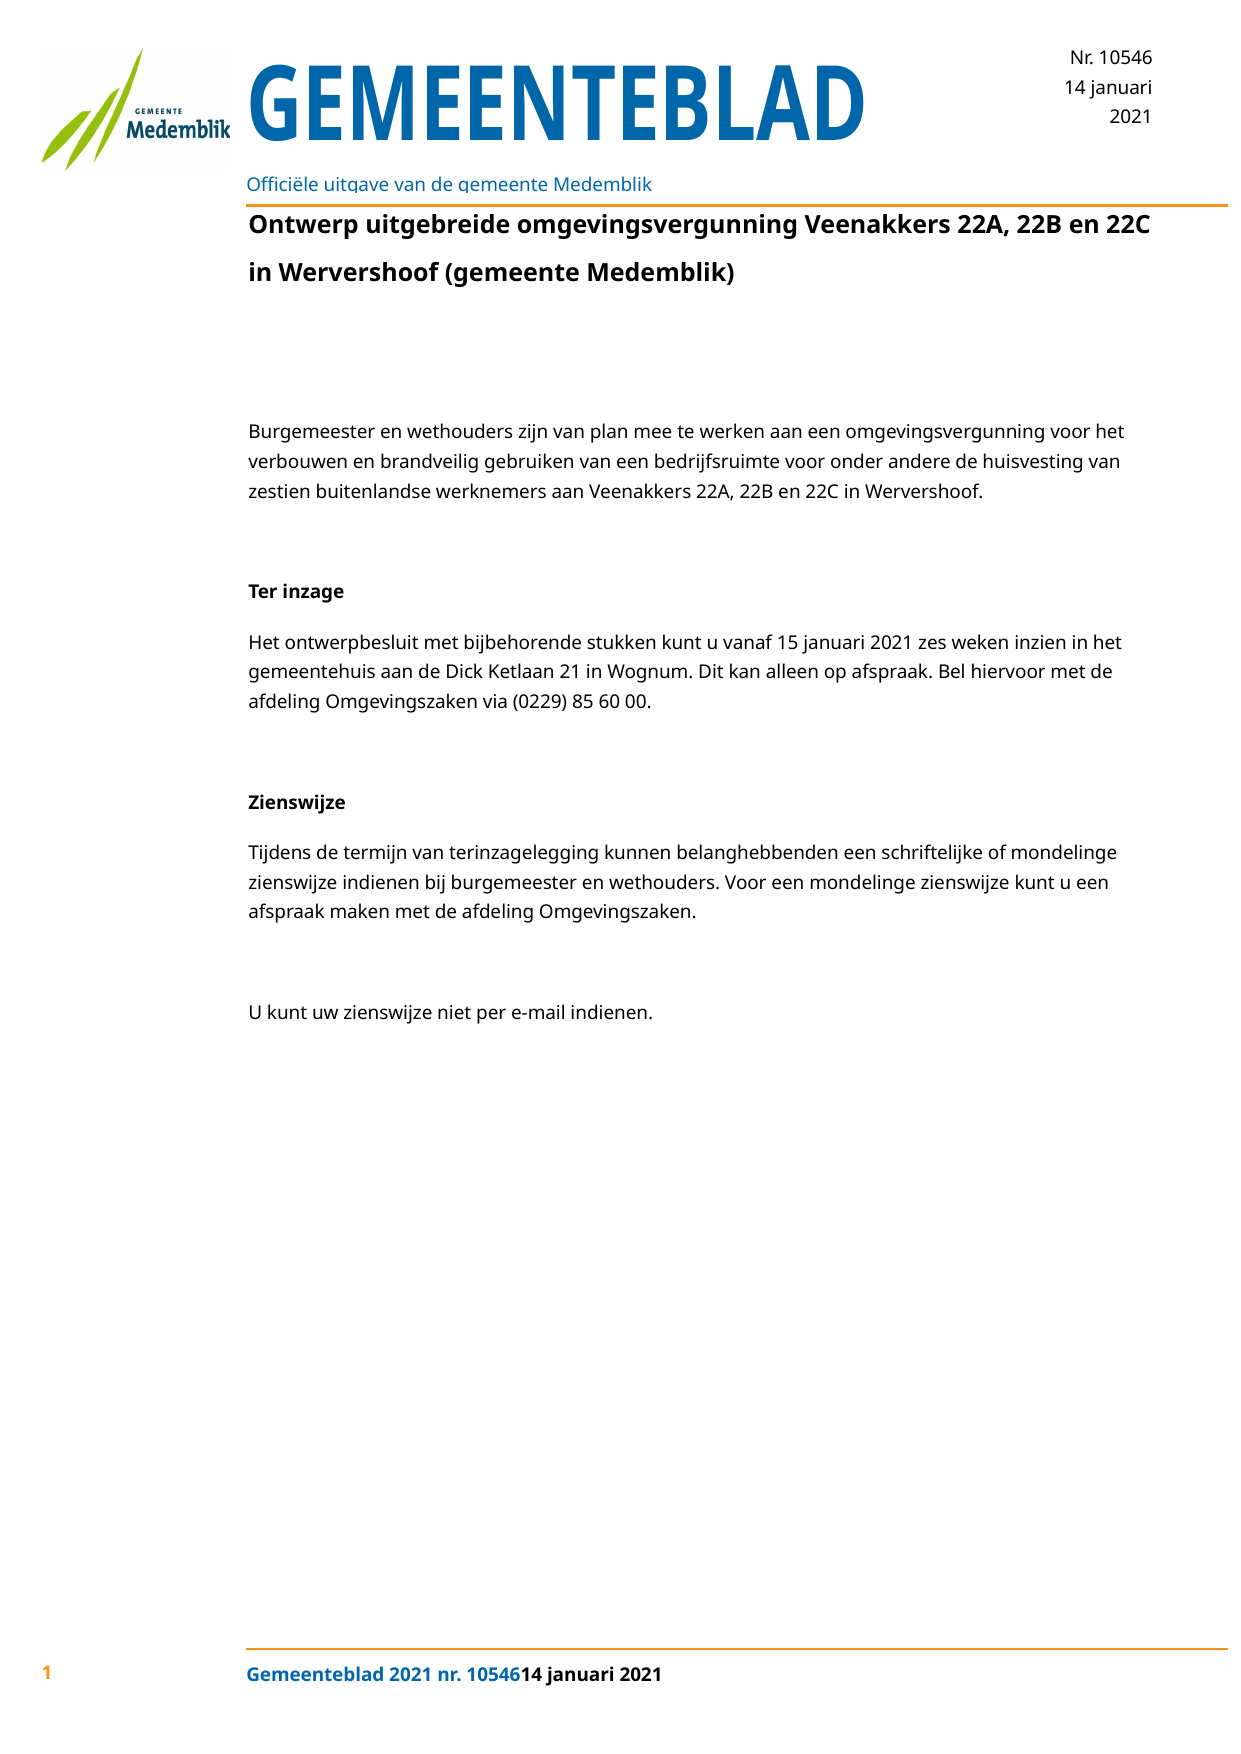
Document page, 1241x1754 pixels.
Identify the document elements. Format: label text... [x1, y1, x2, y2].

text U kunt uw zienswijze niet per e-mail indienen. [248, 999, 1152, 1025]
text Ontwerp uitgebreide omgevingsvergunning Veenakkers 22A, 22B en 22C in Wervershoof (gemeente Medemblik) [248, 207, 1152, 288]
text Het ontwerpbesluit met bijbehorende stukken kunt u vanaf 15 januari 2021 zes weken inzien in het gemeentehuis aan de Dick Ketlaan 21 in Wognum. Dit kan alleen op afspraak. Bel hiervoor met de afdeling Omgevingszaken via (0229) 85 60 00. [248, 629, 1152, 714]
text Tijdens de termijn van terinzagelegging kunnen belanghebbenden een schriftelijke of mondelinge zienswijze indienen bij burgemeester en wethouders. Voor een mondelinge zienswijze kunt u een afspraak maken met de afdeling Omgevingszaken. [248, 839, 1152, 924]
text Ter inzage [248, 579, 1152, 604]
text Burgemeester en wethouders zijn van plan mee te werken aan een omgevingsvergunning voor het verbouwen en brandveilig gebruiken van een bedrijfsruimte voor onder andere de huisvesting van zestien buitenlandse werknemers aan Veenakkers 22A, 22B en 22C in Wervershoof. [248, 419, 1152, 504]
picture [41, 47, 231, 172]
text Zienswijze [248, 789, 1152, 815]
